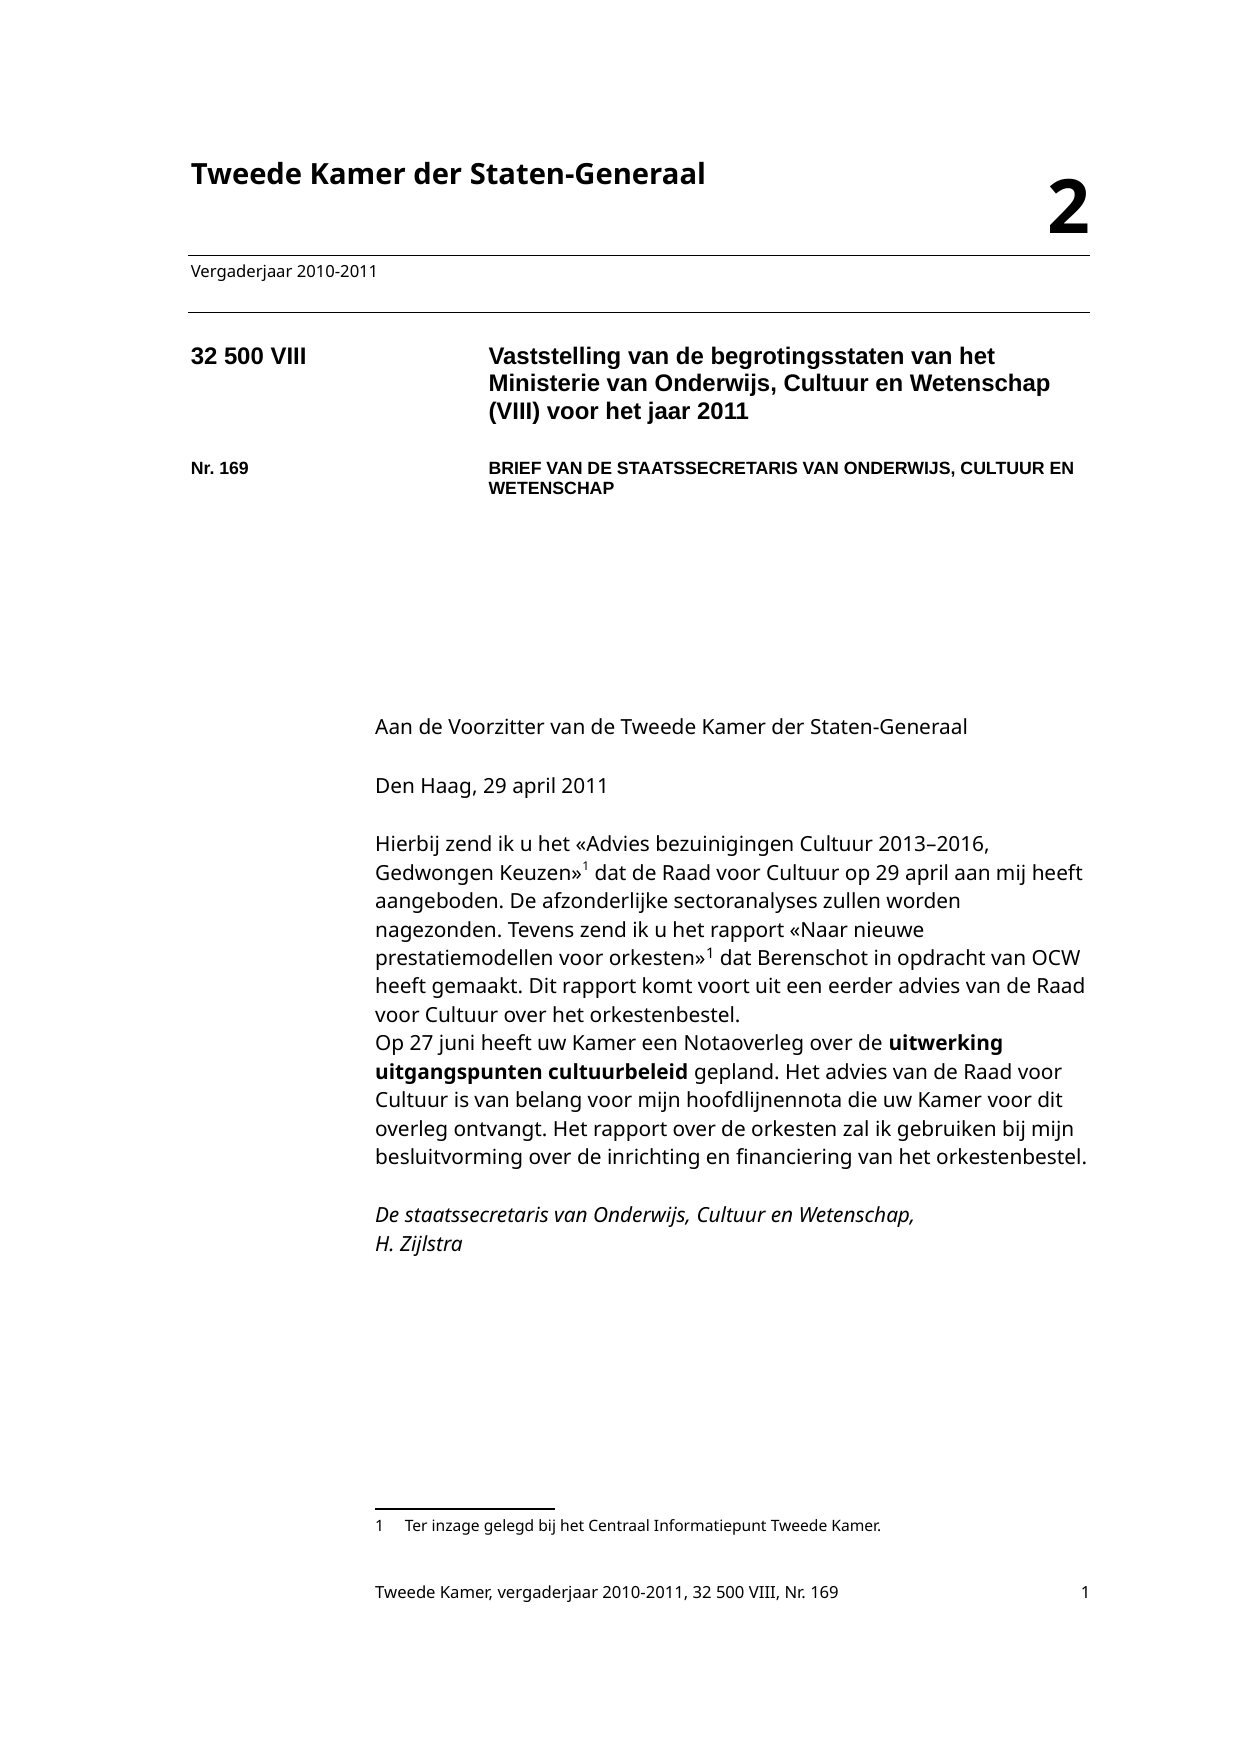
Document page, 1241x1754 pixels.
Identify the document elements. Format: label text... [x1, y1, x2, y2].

table_cell Vergaderjaar 2010-2011 [188, 256, 485, 312]
table_cell BRIEF VAN DE STAATSSECRETARIS VAN ONDERWIJS, CULTUUR EN WETENSCHAP [485, 455, 1090, 594]
table_cell [188, 313, 485, 339]
table_cell Nr. 169 [188, 455, 485, 594]
table_cell 32 500 VIII [188, 339, 485, 454]
text De staatssecretaris van Onderwijs, Cultuur en Wetenschap, [375, 1201, 1090, 1229]
table_cell [485, 256, 1090, 312]
table_header 2 [910, 150, 1090, 255]
table_cell Vaststelling van de begrotingsstaten van het Ministerie van Onderwijs, Cultuur en Wetenschap (VIII) voor het jaar 2011 [485, 339, 1090, 454]
text Op 27 juni heeft uw Kamer een Notaoverleg over de uitwerking uitgangspunten cultuurbeleid gepland. Het advies van de Raad voor Cultuur is van belang voor mijn hoofdlijnennota die uw Kamer voor dit overleg ontvangt. Het rapport over de orkesten zal ik gebruiken bij mijn besluitvorming over de inrichting en financiering van het orkestenbestel. [375, 1028, 1090, 1171]
text Aan de Voorzitter van de Tweede Kamer der Staten-Generaal [375, 712, 1090, 741]
text Hierbij zend ik u het «Advies bezuinigingen Cultuur 2013–2016, Gedwongen Keuzen» dat de Raad voor Cultuur op 29 april aan mij heeft aangeboden. De afzonderlijke sectoranalyses zullen worden nagezonden. Tevens zend ik u het rapport «Naar nieuwe prestatiemodellen voor orkesten»1 dat Berenschot in opdracht van OCW heeft gemaakt. Dit rapport komt voort uit een eerder advies van de Raad voor Cultuur over het orkestenbestel. [375, 829, 1090, 1028]
text H. Zijlstra [375, 1229, 1090, 1257]
text Den Haag, 29 april 2011 [375, 771, 1090, 799]
table_cell [485, 313, 1090, 339]
table_header Tweede Kamer der Staten-Generaal [188, 150, 909, 255]
text Ter inzage gelegd bij het Centraal Informatiepunt Tweede Kamer. [375, 1508, 1090, 1536]
